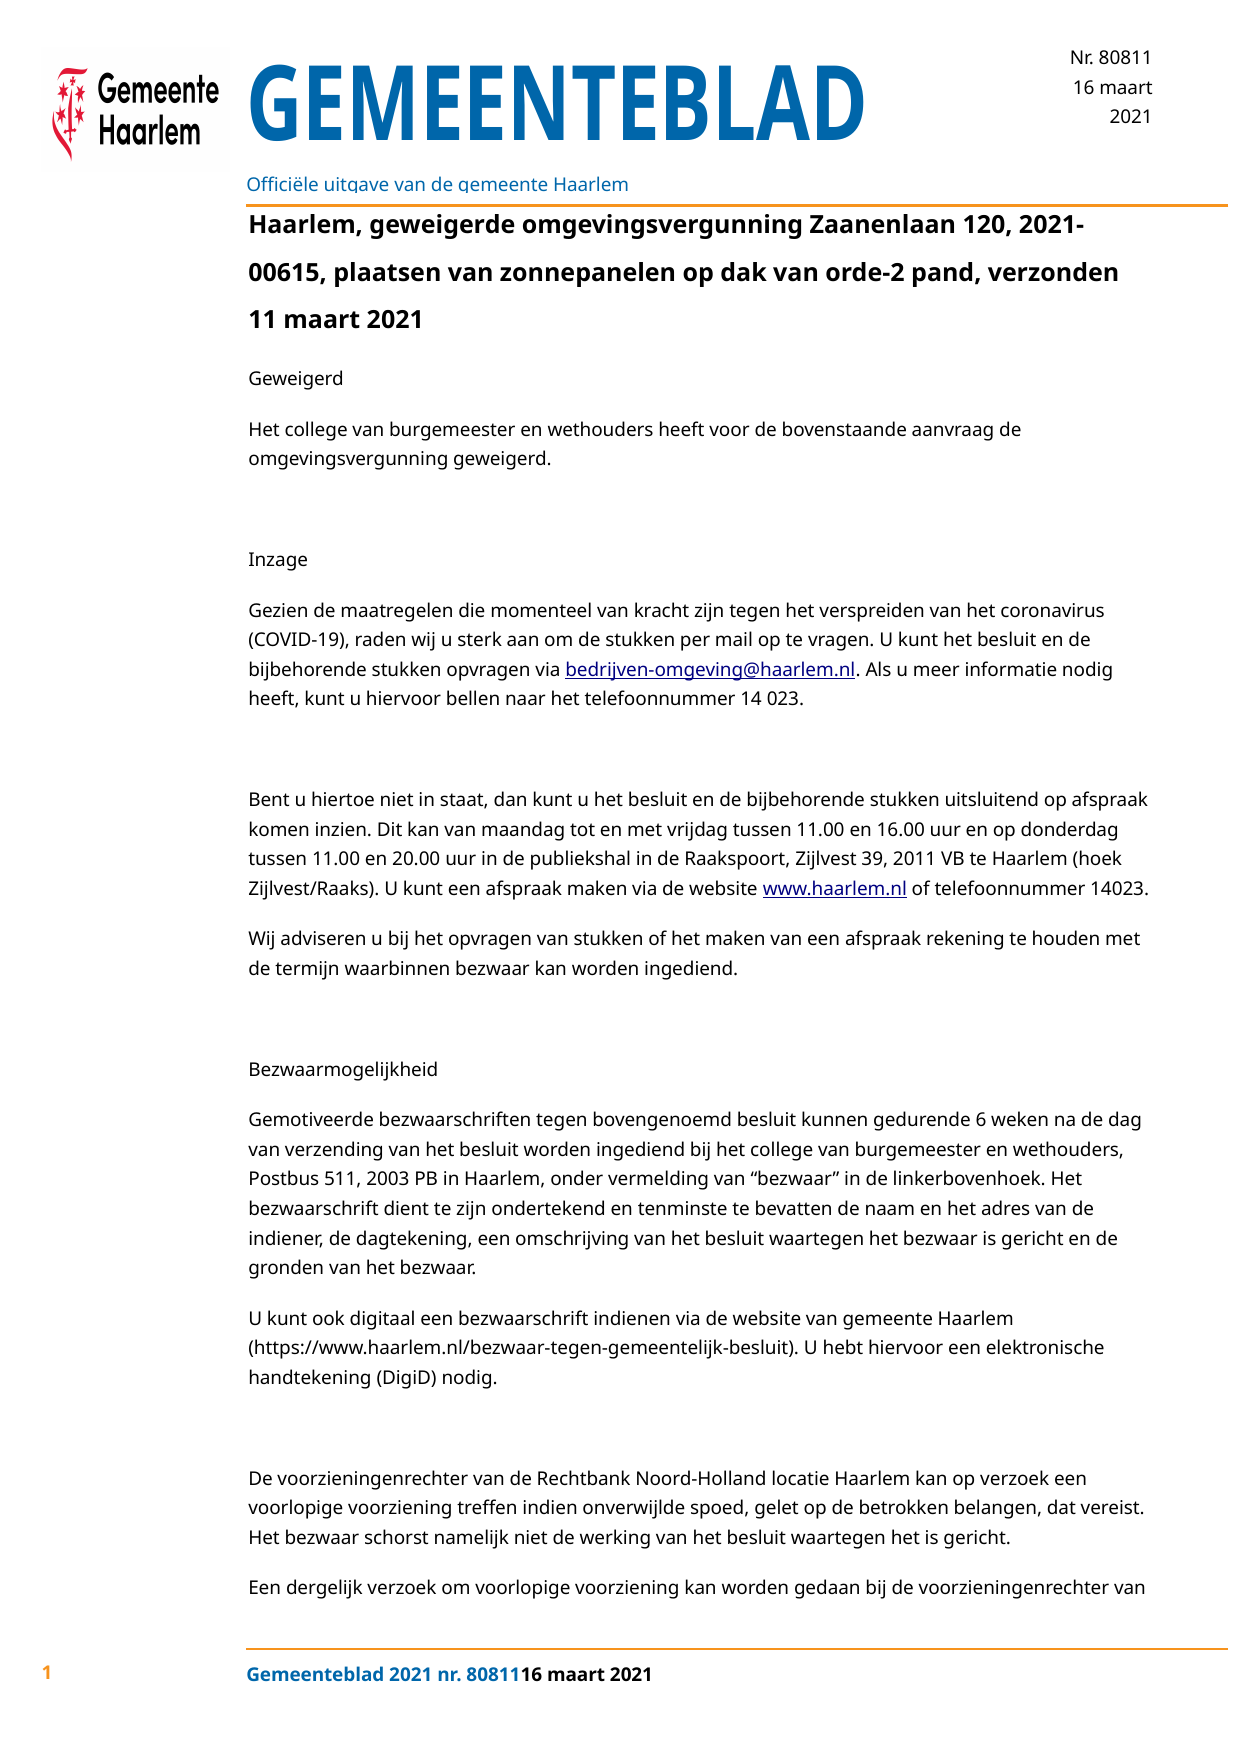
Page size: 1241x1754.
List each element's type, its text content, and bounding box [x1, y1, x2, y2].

text Gemotiveerde bezwaarschriften tegen bovengenoemd besluit kunnen gedurende 6 weken na de dag van verzending van het besluit worden ingediend bij het college van burgemeester en wethouders, Postbus 511, 2003 PB in Haarlem, onder vermelding van “bezwaar” in de linkerbovenhoek. Het bezwaarschrift dient te zijn ondertekend en tenminste te bevatten de naam en het adres van de indiener, de dagtekening, een omschrijving van het besluit waartegen het bezwaar is gericht en de gronden van het bezwaar. [248, 1106, 1152, 1280]
text De voorzieningenrechter van de Rechtbank Noord-Holland locatie Haarlem kan op verzoek een voorlopige voorziening treffen indien onverwijlde spoed, gelet op de betrokken belangen, dat vereist. Het bezwaar schorst namelijk niet de werking van het besluit waartegen het is gericht. [248, 1465, 1152, 1549]
text Haarlem, geweigerde omgevingsvergunning Zaanenlaan 120, 2021-00615, plaatsen van zonnepanelen op dak van orde-2 pand, verzonden 11 maart 2021 [248, 207, 1152, 336]
text Inzage [248, 546, 1152, 572]
picture [41, 47, 231, 172]
text U kunt ook digitaal een bezwaarschrift indienen via de website van gemeente Haarlem (https://www.haarlem.nl/bezwaar-tegen-gemeentelijk-besluit). U hebt hiervoor een elektronische handtekening (DigiD) nodig. [248, 1305, 1152, 1389]
text Gezien de maatregelen die momenteel van kracht zijn tegen het verspreiden van het coronavirus (COVID-19), raden wij u sterk aan om de stukken per mail op te vragen. U kunt het besluit en de bijbehorende stukken opvragen via bedrijven-omgeving@haarlem.nl. Als u meer informatie nodig heeft, kunt u hiervoor bellen naar het telefoonnummer 14 023. [248, 597, 1152, 711]
text Geweigerd [248, 366, 1152, 391]
text Wij adviseren u bij het opvragen van stukken of het maken van een afspraak rekening te houden met de termijn waarbinnen bezwaar kan worden ingediend. [248, 926, 1152, 981]
text Het college van burgemeester en wethouders heeft voor de bovenstaande aanvraag de omgevingsvergunning geweigerd. [248, 416, 1152, 471]
text Bezwaarmogelijkheid [248, 1056, 1152, 1082]
text Een dergelijk verzoek om voorlopige voorziening kan worden gedaan bij de voorzieningenrechter van [248, 1574, 1152, 1600]
text Bent u hiertoe niet in staat, dan kunt u het besluit en de bijbehorende stukken uitsluitend op afspraak komen inzien. Dit kan van maandag tot en met vrijdag tussen 11.00 en 16.00 uur en op donderdag tussen 11.00 en 20.00 uur in de publiekshal in de Raakspoort, Zijlvest 39, 2011 VB te Haarlem (hoek Zijlvest/Raaks). U kunt een afspraak maken via de website www.haarlem.nl of telefoonnummer 14023. [248, 786, 1152, 901]
